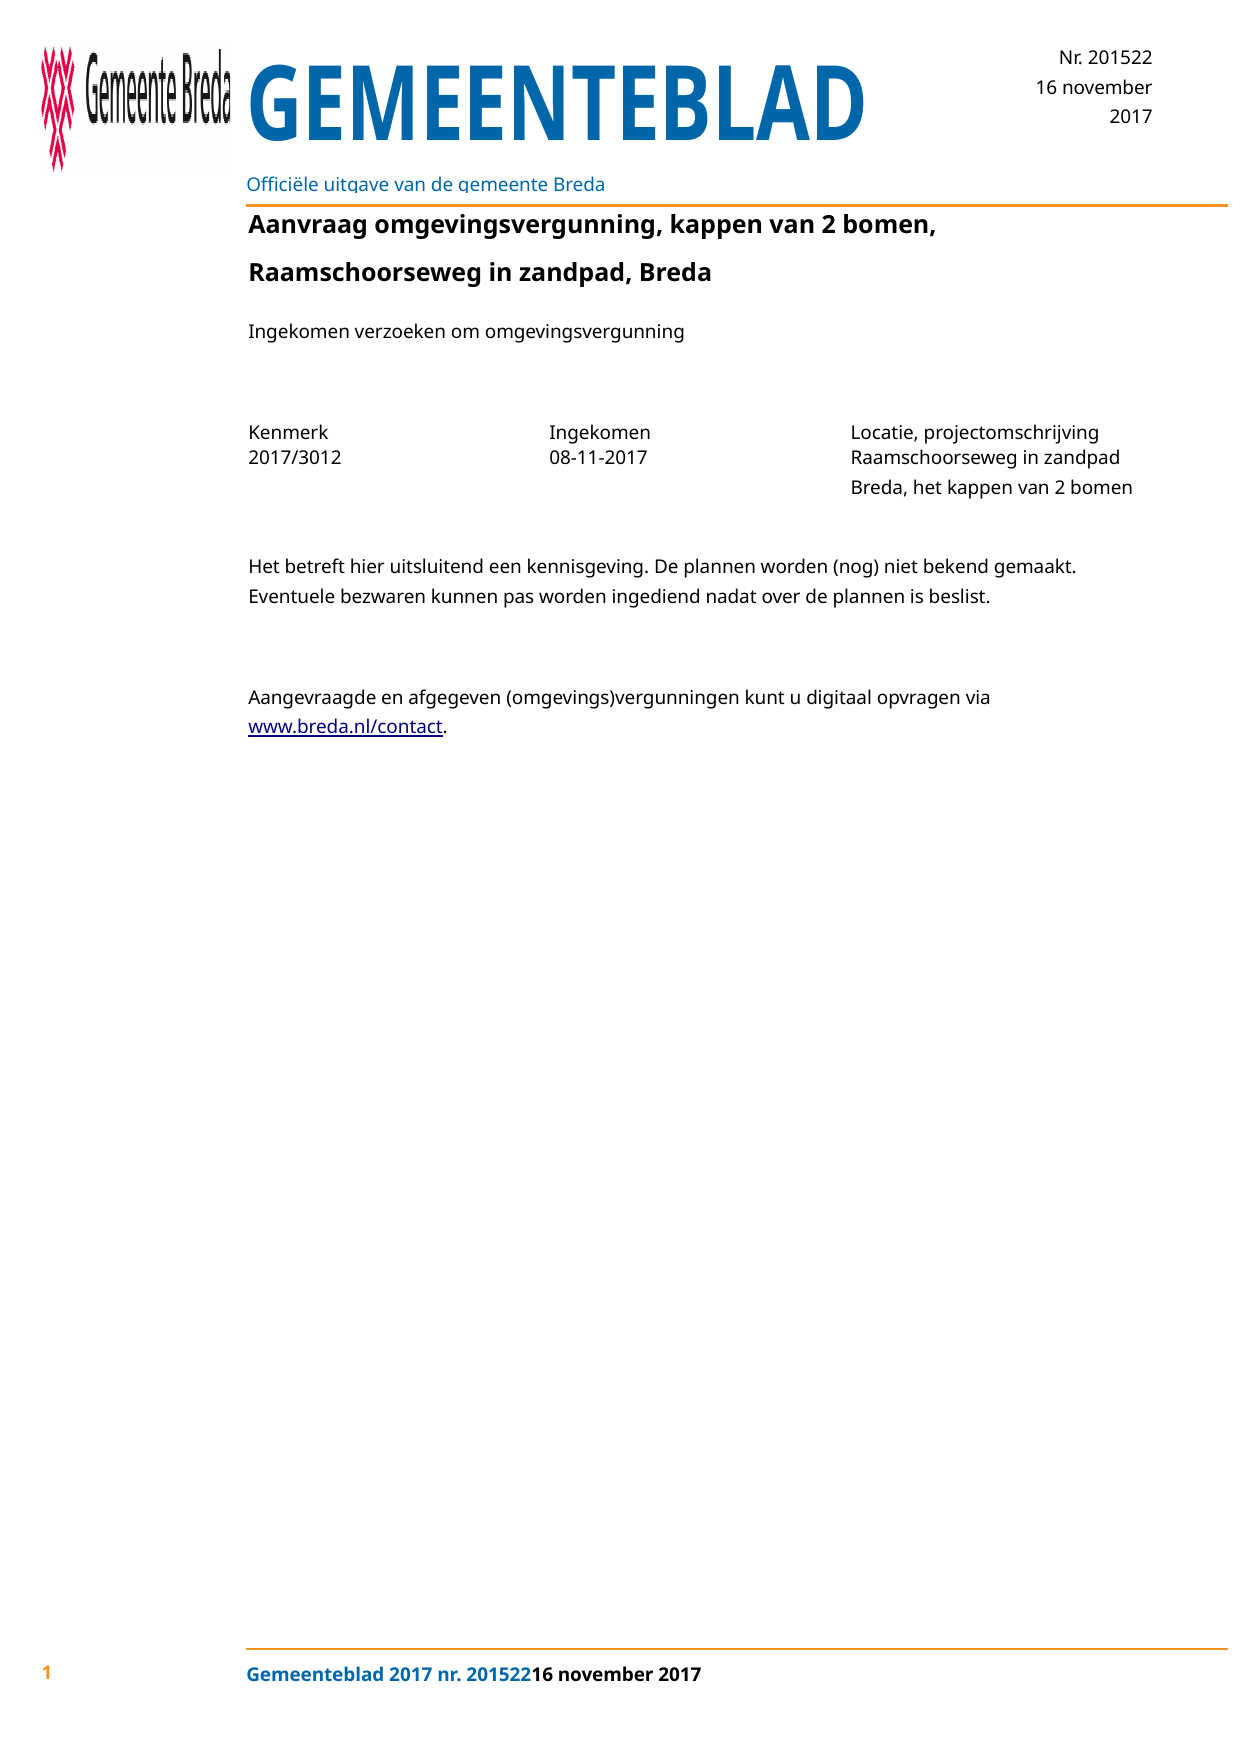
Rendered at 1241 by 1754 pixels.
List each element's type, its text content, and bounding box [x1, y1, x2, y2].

text Ingekomen verzoeken om omgevingsvergunning [248, 318, 1152, 344]
table_cell Raamschoorseweg in zandpad Breda, het kappen van 2 bomen [850, 445, 1152, 500]
table_cell 08-11-2017 [549, 445, 850, 500]
text Het betreft hier uitsluitend een kennisgeving. De plannen worden (nog) niet bekend gemaakt. Eventuele bezwaren kunnen pas worden ingediend nadat over de plannen is beslist. [248, 553, 1152, 609]
table_header Kenmerk [248, 419, 549, 444]
table_header Locatie, projectomschrijving [850, 419, 1152, 444]
table_header Ingekomen [549, 419, 850, 444]
table_cell 2017/3012 [248, 445, 549, 500]
picture [41, 47, 231, 172]
text Aanvraag omgevingsvergunning, kappen van 2 bomen, Raamschoorseweg in zandpad, Breda [248, 207, 1152, 288]
text Aangevraagde en afgegeven (omgevings)vergunningen kunt u digitaal opvragen via www.breda.nl/contact. [248, 684, 1152, 739]
